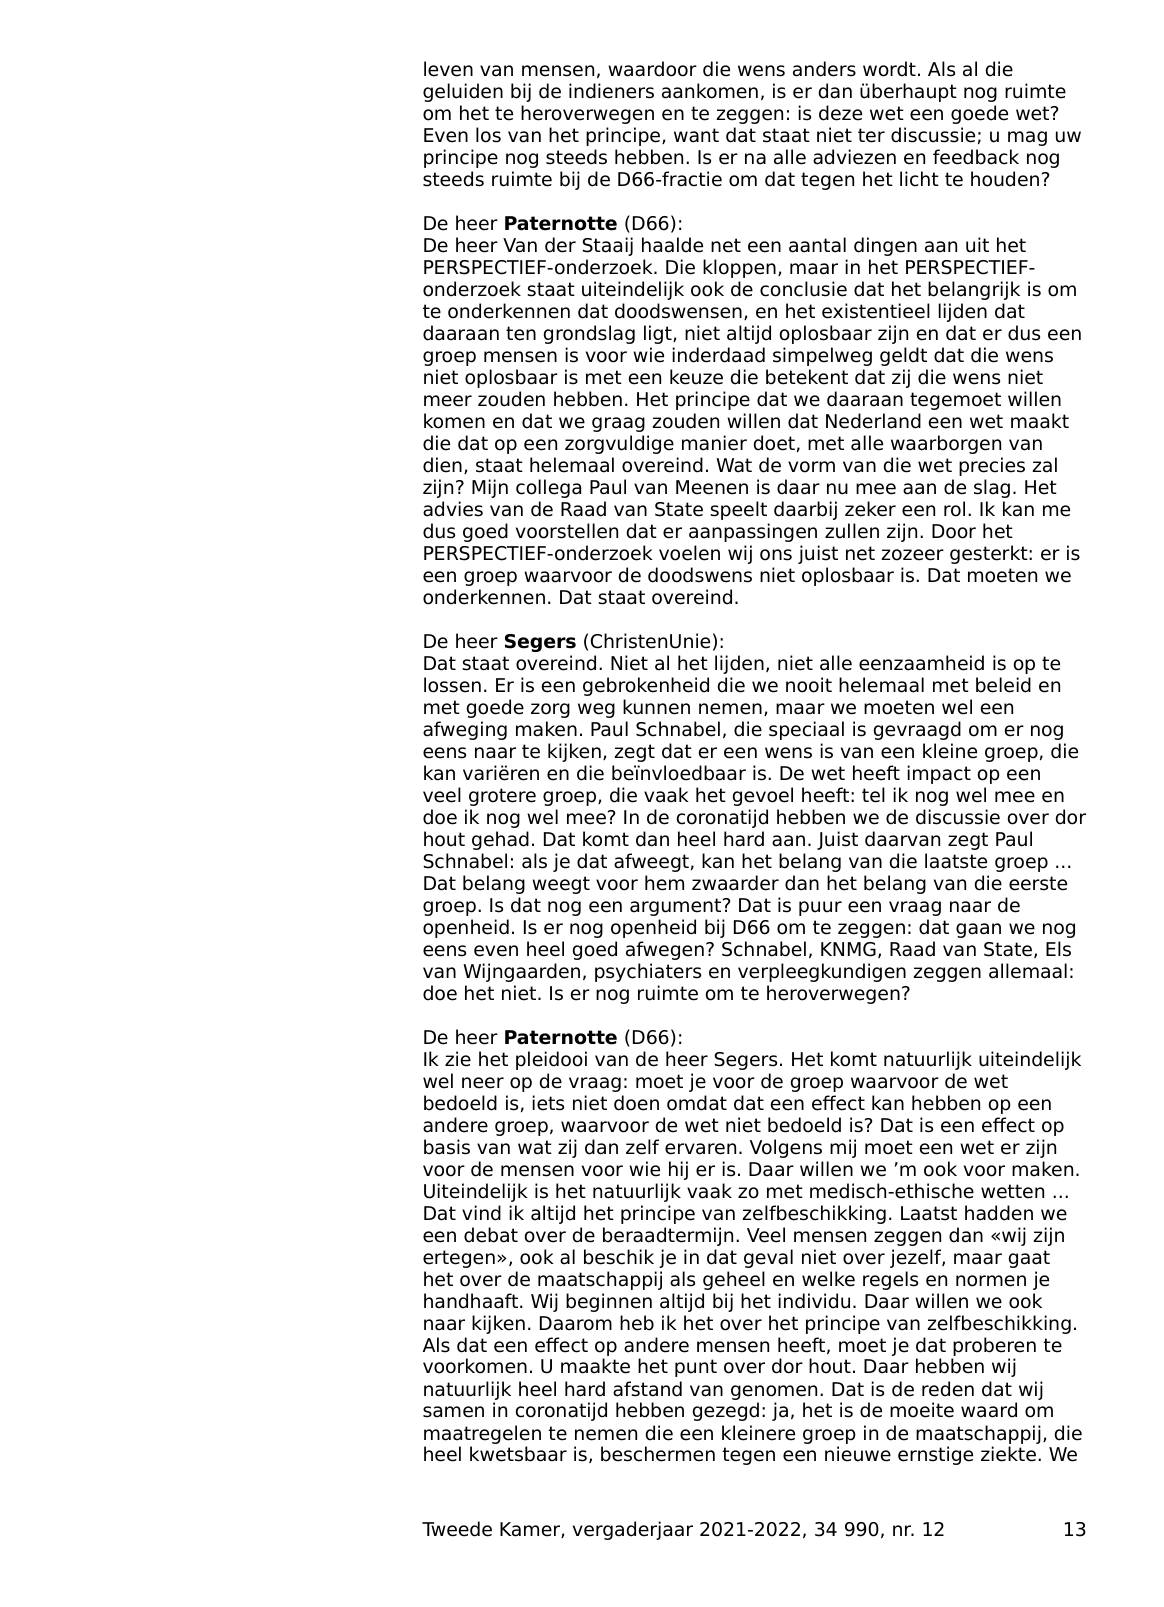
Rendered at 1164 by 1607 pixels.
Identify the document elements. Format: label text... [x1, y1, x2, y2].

text De heer Segers (ChristenUnie): [422, 631, 1087, 653]
text De heer Paternotte (D66): [422, 1027, 1087, 1049]
text Dat staat overeind. Niet al het lijden, niet alle eenzaamheid is op te lossen. Er is een gebrokenheid die we nooit helemaal met beleid en met goede zorg weg kunnen nemen, maar we moeten wel een afweging maken. Paul Schnabel, die speciaal is gevraagd om er nog eens naar te kijken, zegt dat er een wens is van een kleine groep, die kan variëren en die beïnvloedbaar is. De wet heeft impact op een veel grotere groep, die vaak het gevoel heeft: tel ik nog wel mee en doe ik nog wel mee? In de coronatijd hebben we de discussie over dor hout gehad. Dat komt dan heel hard aan. Juist daarvan zegt Paul Schnabel: als je dat afweegt, kan het belang van die laatste groep ... Dat belang weegt voor hem zwaarder dan het belang van die eerste groep. Is dat nog een argument? Dat is puur een vraag naar de openheid. Is er nog openheid bij D66 om te zeggen: dat gaan we nog eens even heel goed afwegen? Schnabel, KNMG, Raad van State, Els van Wijngaarden, psychiaters en verpleegkundigen zeggen allemaal: doe het niet. Is er nog ruimte om te heroverwegen? [422, 653, 1087, 1004]
text Ik zie het pleidooi van de heer Segers. Het komt natuurlijk uiteindelijk wel neer op de vraag: moet je voor de groep waarvoor de wet bedoeld is, iets niet doen omdat dat een effect kan hebben op een andere groep, waarvoor de wet niet bedoeld is? Dat is een effect op basis van wat zij dan zelf ervaren. Volgens mij moet een wet er zijn voor de mensen voor wie hij er is. Daar willen we ’m ook voor maken. Uiteindelijk is het natuurlijk vaak zo met medisch-ethische wetten ... Dat vind ik altijd het principe van zelfbeschikking. Laatst hadden we een debat over de beraadtermijn. Veel mensen zeggen dan «wij zijn ertegen», ook al beschik je in dat geval niet over jezelf, maar gaat het over de maatschappij als geheel en welke regels en normen je handhaaft. Wij beginnen altijd bij het individu. Daar willen we ook naar kijken. Daarom heb ik het over het principe van zelfbeschikking. Als dat een effect op andere mensen heeft, moet je dat proberen te voorkomen. U maakte het punt over dor hout. Daar hebben wij natuurlijk heel hard afstand van genomen. Dat is de reden dat wij samen in coronatijd hebben gezegd: ja, het is de moeite waard om maatregelen te nemen die een kleinere groep in de maatschappij, die heel kwetsbaar is, beschermen tegen een nieuwe ernstige ziekte. We [422, 1049, 1087, 1466]
text De heer Paternotte (D66): [422, 213, 1087, 235]
text De heer Van der Staaij haalde net een aantal dingen aan uit het PERSPECTIEF-onderzoek. Die kloppen, maar in het PERSPECTIEF-onderzoek staat uiteindelijk ook de conclusie dat het belangrijk is om te onderkennen dat doodswensen, en het existentieel lijden dat daaraan ten grondslag ligt, niet altijd oplosbaar zijn en dat er dus een groep mensen is voor wie inderdaad simpelweg geldt dat die wens niet oplosbaar is met een keuze die betekent dat zij die wens niet meer zouden hebben. Het principe dat we daaraan tegemoet willen komen en dat we graag zouden willen dat Nederland een wet maakt die dat op een zorgvuldige manier doet, met alle waarborgen van dien, staat helemaal overeind. Wat de vorm van die wet precies zal zijn? Mijn collega Paul van Meenen is daar nu mee aan de slag. Het advies van de Raad van State speelt daarbij zeker een rol. Ik kan me dus goed voorstellen dat er aanpassingen zullen zijn. Door het PERSPECTIEF-onderzoek voelen wij ons juist net zozeer gesterkt: er is een groep waarvoor de doodswens niet oplosbaar is. Dat moeten we onderkennen. Dat staat overeind. [422, 235, 1087, 609]
text leven van mensen, waardoor die wens anders wordt. Als al die geluiden bij de indieners aankomen, is er dan überhaupt nog ruimte om het te heroverwegen en te zeggen: is deze wet een goede wet? Even los van het principe, want dat staat niet ter discussie; u mag uw principe nog steeds hebben. Is er na alle adviezen en feedback nog steeds ruimte bij de D66-fractie om dat tegen het licht te houden? [422, 59, 1087, 191]
